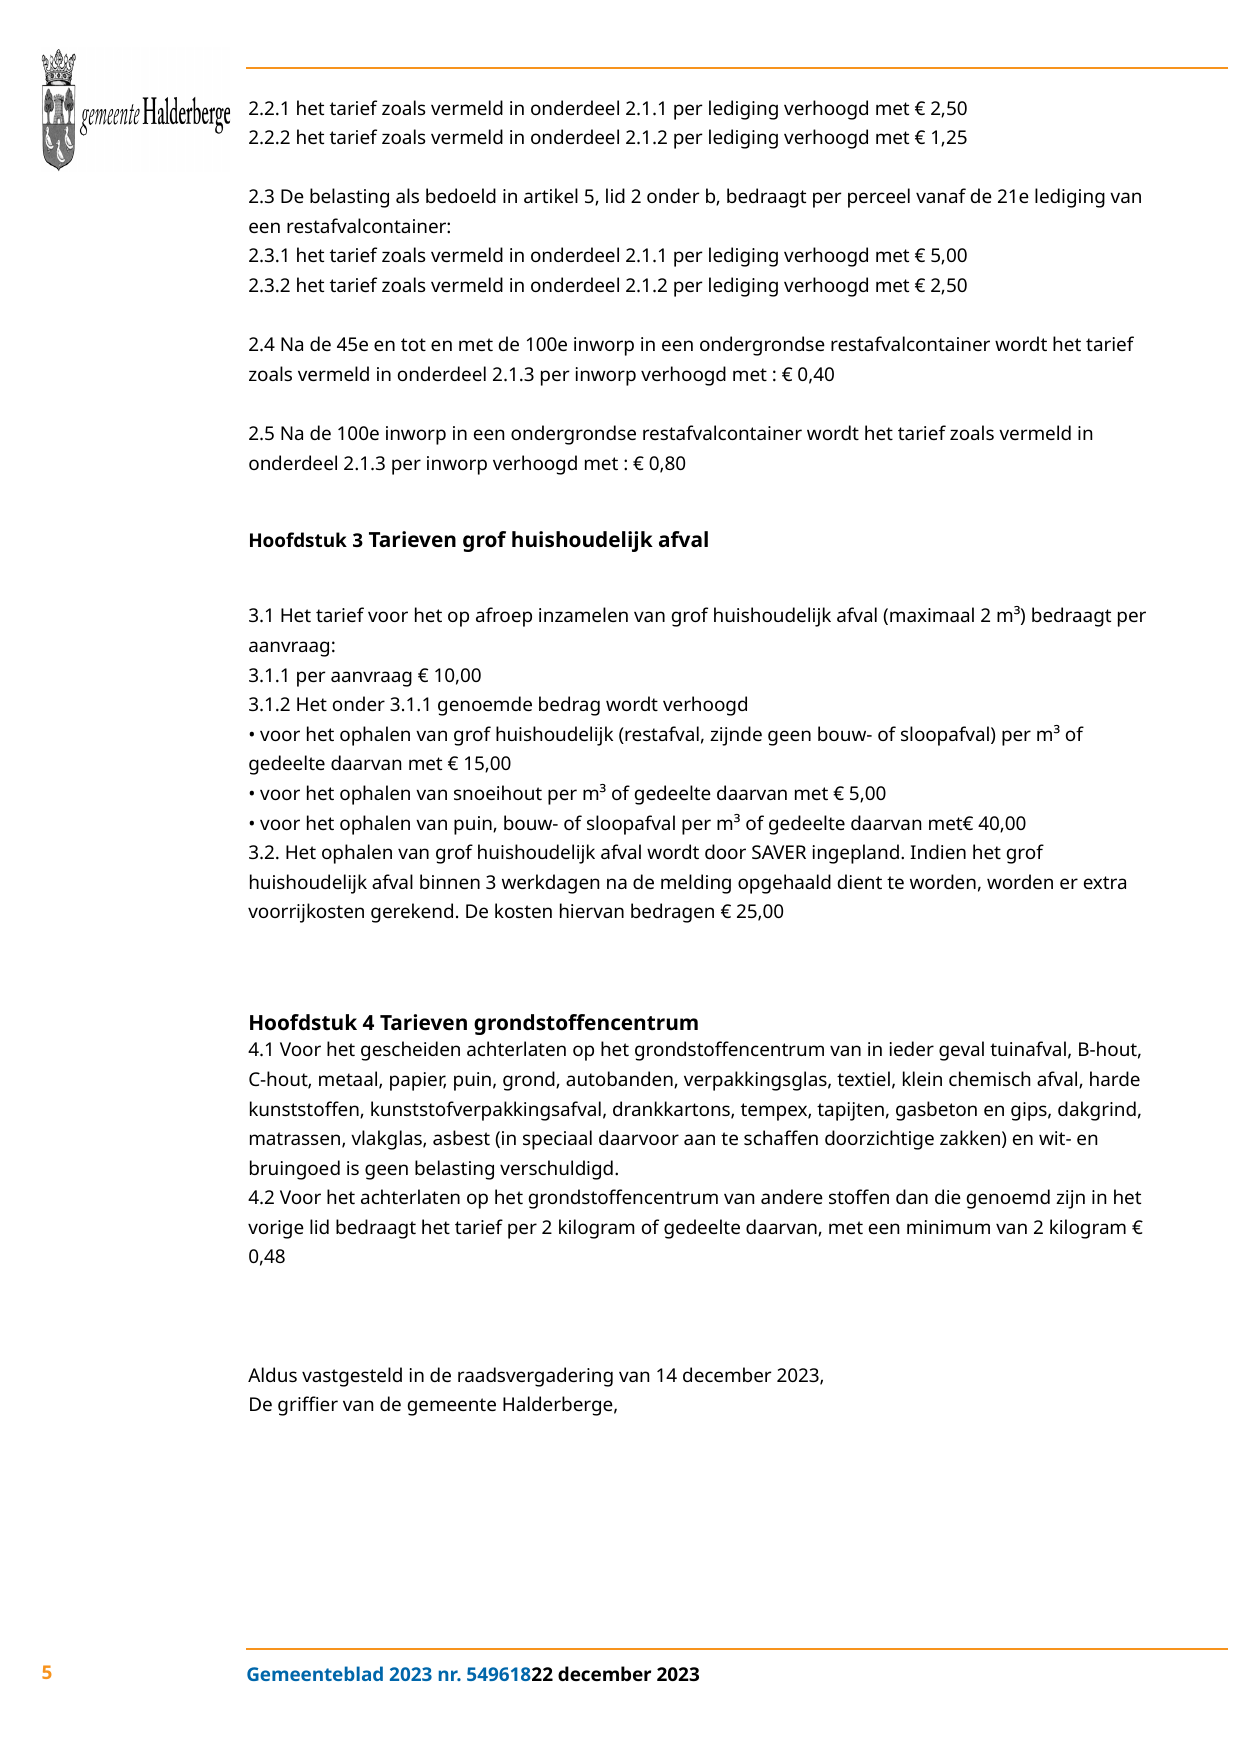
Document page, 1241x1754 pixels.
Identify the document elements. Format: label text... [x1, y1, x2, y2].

text 2.5 Na de 100e inworp in een ondergrondse restafvalcontainer wordt het tarief zoals vermeld in onderdeel 2.1.3 per inworp verhoogd met : € 0,80 [248, 420, 1152, 476]
text 3.1.1 per aanvraag € 10,00 [248, 662, 1152, 688]
text • voor het ophalen van snoeihout per m³ of gedeelte daarvan met € 5,00 [248, 780, 1152, 806]
text 2.2.1 het tarief zoals vermeld in onderdeel 2.1.1 per lediging verhoogd met € 2,50 [248, 95, 1152, 121]
text Aldus vastgesteld in de raadsvergadering van 14 december 2023, [248, 1362, 1152, 1388]
text 2.3.1 het tarief zoals vermeld in onderdeel 2.1.1 per lediging verhoogd met € 5,00 [248, 243, 1152, 268]
text 2.2.2 het tarief zoals vermeld in onderdeel 2.1.2 per lediging verhoogd met € 1,25 [248, 124, 1152, 150]
text 4.1 Voor het gescheiden achterlaten op het grondstoffencentrum van in ieder geval tuinafval, B-hout, C-hout, metaal, papier, puin, grond, autobanden, verpakkingsglas, textiel, klein chemisch afval, harde kunststoffen, kunststofverpakkingsafval, drankkartons, tempex, tapijten, gasbeton en gips, dakgrind, matrassen, vlakglas, asbest (in speciaal daarvoor aan te schaffen doorzichtige zakken) en wit- en bruingoed is geen belasting verschuldigd. [248, 1037, 1152, 1181]
picture [41, 47, 231, 172]
text 3.1 Het tarief voor het op afroep inzamelen van grof huishoudelijk afval (maximaal 2 m³) bedraagt per aanvraag: [248, 603, 1152, 658]
text 4.2 Voor het achterlaten op het grondstoffencentrum van andere stoffen dan die genoemd zijn in het vorige lid bedraagt het tarief per 2 kilogram of gedeelte daarvan, met een minimum van 2 kilogram € 0,48 [248, 1184, 1152, 1269]
text • voor het ophalen van puin, bouw- of sloopafval per m³ of gedeelte daarvan met€ 40,00 [248, 810, 1152, 836]
text De griffier van de gemeente Halderberge, [248, 1392, 1152, 1417]
text • voor het ophalen van grof huishoudelijk (restafval, zijnde geen bouw- of sloopafval) per m³ of gedeelte daarvan met € 15,00 [248, 721, 1152, 776]
text 3.2. Het ophalen van grof huishoudelijk afval wordt door SAVER ingepland. Indien het grof huishoudelijk afval binnen 3 werkdagen na de melding opgehaald dient te worden, worden er extra voorrijkosten gerekend. De kosten hiervan bedragen € 25,00 [248, 839, 1152, 924]
text 2.3 De belasting als bedoeld in artikel 5, lid 2 onder b, bedraagt per perceel vanaf de 21e lediging van een restafvalcontainer: [248, 183, 1152, 239]
text Hoofdstuk 4 Tarieven grondstoffencentrum [248, 1008, 1152, 1037]
text 2.4 Na de 45e en tot en met de 100e inworp in een ondergrondse restafvalcontainer wordt het tarief zoals vermeld in onderdeel 2.1.3 per inworp verhoogd met : € 0,40 [248, 331, 1152, 387]
text 3.1.2 Het onder 3.1.1 genoemde bedrag wordt verhoogd [248, 691, 1152, 717]
text Hoofdstuk 3 Tarieven grof huishoudelijk afval [248, 525, 1152, 553]
text 2.3.2 het tarief zoals vermeld in onderdeel 2.1.2 per lediging verhoogd met € 2,50 [248, 272, 1152, 298]
